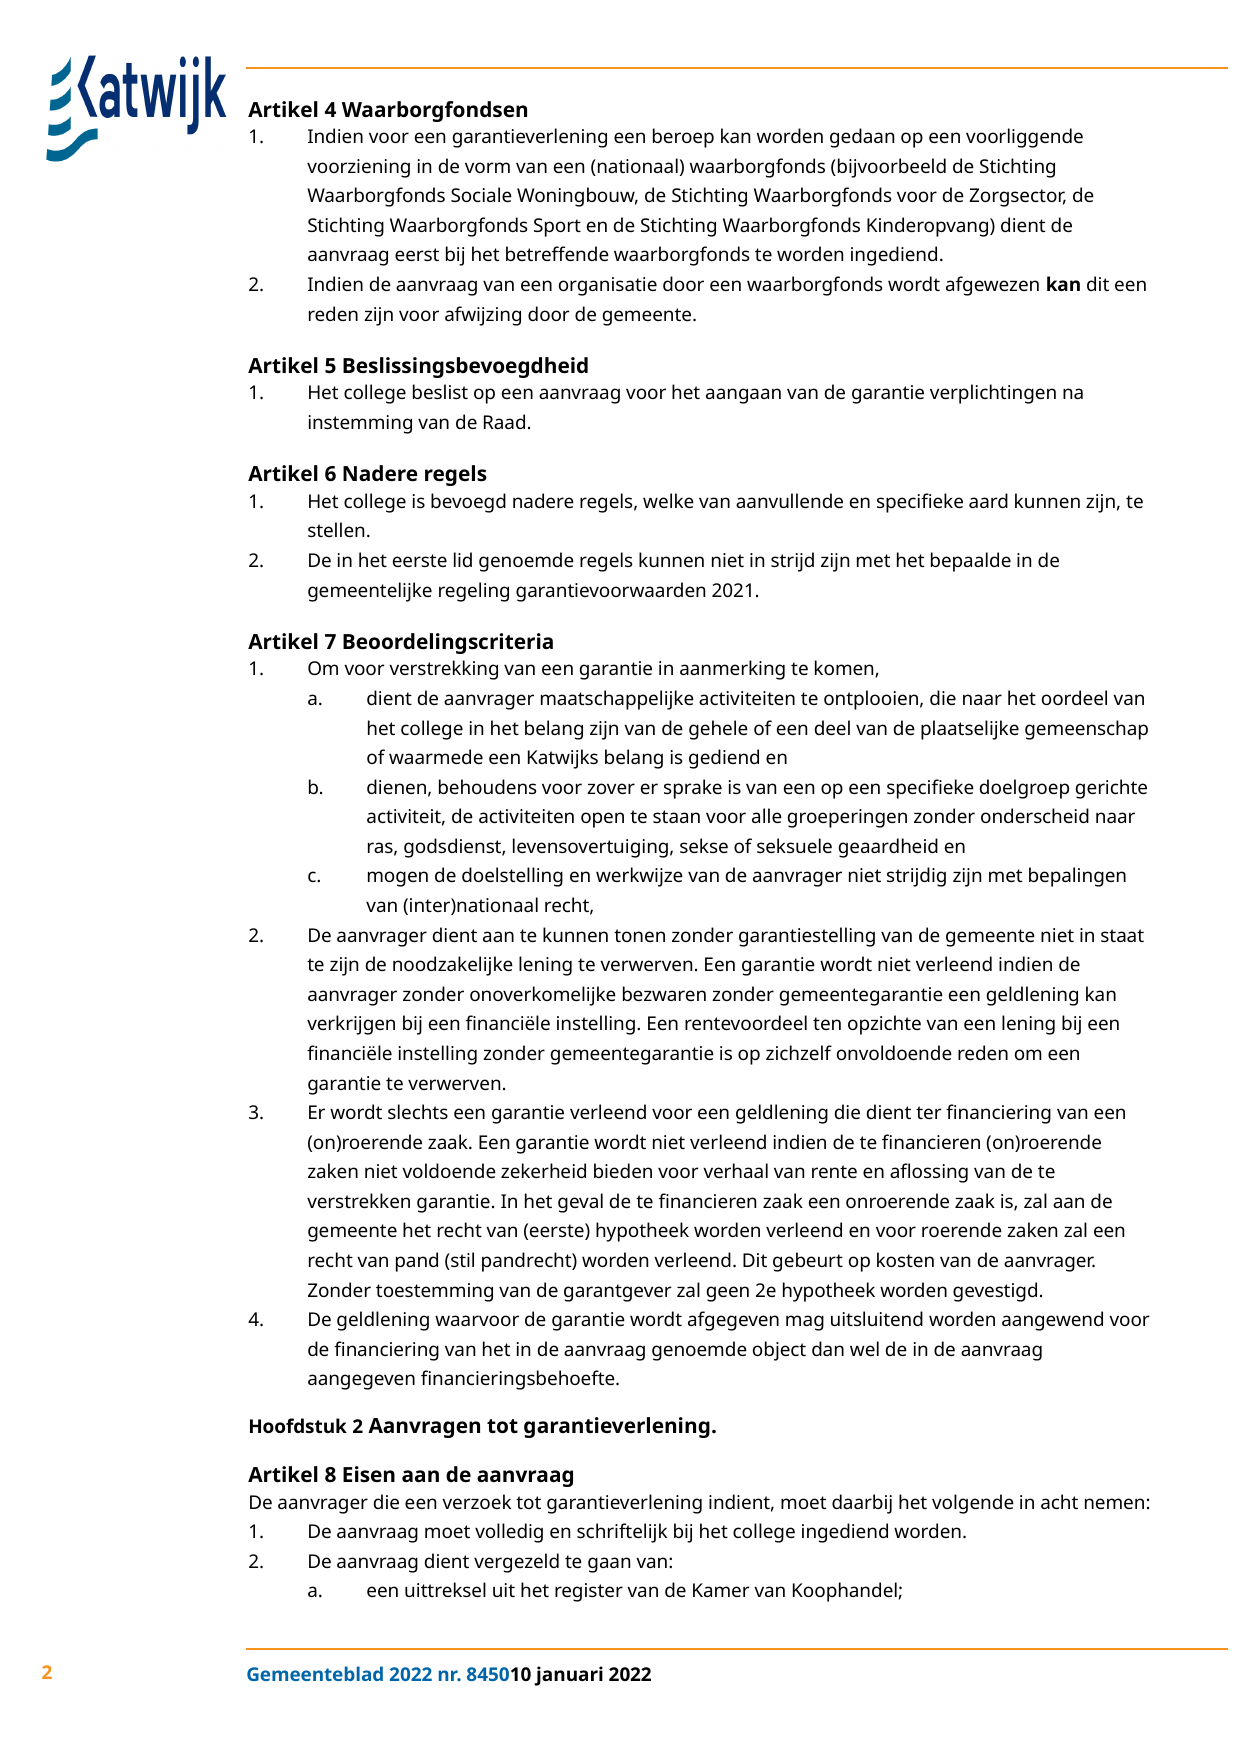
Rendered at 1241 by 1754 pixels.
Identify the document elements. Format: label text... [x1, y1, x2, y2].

text Hoofdstuk 2 Aanvragen tot garantieverlening. [248, 1411, 1152, 1440]
list Er wordt slechts een garantie verleend voor een geldlening die dient ter financiering van een (on)roerende zaak. Een garantie wordt niet verleend indien de te financieren (on)roerende zaken niet voldoende zekerheid bieden voor verhaal van rente en aflossing van de te verstrekken garantie. In het geval de te financieren zaak een onroerende zaak is, zal aan de gemeente het recht van (eerste) hypotheek worden verleend en voor roerende zaken zal een recht van pand (stil pandrecht) worden verleend. Dit gebeurt op kosten van de aanvrager. Zonder toestemming van de garantgever zal geen 2e hypotheek worden gevestigd. [248, 1099, 1152, 1303]
list Indien de aanvraag van een organisatie door een waarborgfonds wordt afgewezen kan dit een reden zijn voor afwijzing door de gemeente. [248, 271, 1152, 326]
list dienen, behoudens voor zover er sprake is van een op een specifieke doelgroep gerichte activiteit, de activiteiten open te staan voor alle groeperingen zonder onderscheid naar ras, godsdienst, levensovertuiging, sekse of seksuele geaardheid en [307, 774, 1152, 859]
list De aanvraag moet volledig en schriftelijk bij het college ingediend worden. [248, 1518, 1152, 1544]
text Artikel 6 Nadere regels [248, 459, 1152, 488]
list een uittreksel uit het register van de Kamer van Koophandel; [307, 1578, 1152, 1603]
list De aanvrager dient aan te kunnen tonen zonder garantiestelling van de gemeente niet in staat te zijn de noodzakelijke lening te verwerven. Een garantie wordt niet verleend indien de aanvrager zonder onoverkomelijke bezwaren zonder gemeentegarantie een geldlening kan verkrijgen bij een financiële instelling. Een rentevoordeel ten opzichte van een lening bij een financiële instelling zonder gemeentegarantie is op zichzelf onvoldoende reden om een garantie te verwerven. [248, 922, 1152, 1096]
text Artikel 7 Beoordelingscriteria [248, 627, 1152, 656]
list Om voor verstrekking van een garantie in aanmerking te komen, [248, 656, 1152, 681]
list De aanvraag dient vergezeld te gaan van: [248, 1548, 1152, 1574]
list Indien voor een garantieverlening een beroep kan worden gedaan op een voorliggende voorziening in de vorm van een (nationaal) waarborgfonds (bijvoorbeeld de Stichting Waarborgfonds Sociale Woningbouw, de Stichting Waarborgfonds voor de Zorgsector, de Stichting Waarborgfonds Sport en de Stichting Waarborgfonds Kinderopvang) dient de aanvraag eerst bij het betreffende waarborgfonds te worden ingediend. [248, 123, 1152, 267]
list dient de aanvrager maatschappelijke activiteiten te ontplooien, die naar het oordeel van het college in het belang zijn van de gehele of een deel van de plaatselijke gemeenschap of waarmede een Katwijks belang is gediend en [307, 685, 1152, 770]
text Artikel 8 Eisen aan de aanvraag [248, 1461, 1152, 1489]
text Artikel 4 Waarborgfondsen [248, 95, 1152, 123]
list mogen de doelstelling en werkwijze van de aanvrager niet strijdig zijn met bepalingen van (inter)nationaal recht, [307, 863, 1152, 918]
list Het college beslist op een aanvraag voor het aangaan van de garantie verplichtingen na instemming van de Raad. [248, 379, 1152, 435]
list Het college is bevoegd nadere regels, welke van aanvullende en specifieke aard kunnen zijn, te stellen. [248, 488, 1152, 543]
list De geldlening waarvoor de garantie wordt afgegeven mag uitsluitend worden aangewend voor de financiering van het in de aanvraag genoemde object dan wel de in de aanvraag aangegeven financieringsbehoefte. [248, 1306, 1152, 1391]
list De in het eerste lid genoemde regels kunnen niet in strijd zijn met het bepaalde in de gemeentelijke regeling garantievoorwaarden 2021. [248, 547, 1152, 602]
picture [41, 47, 231, 172]
text Artikel 5 Beslissingsbevoegdheid [248, 351, 1152, 379]
text De aanvrager die een verzoek tot garantieverlening indient, moet daarbij het volgende in acht nemen: [248, 1489, 1152, 1515]
